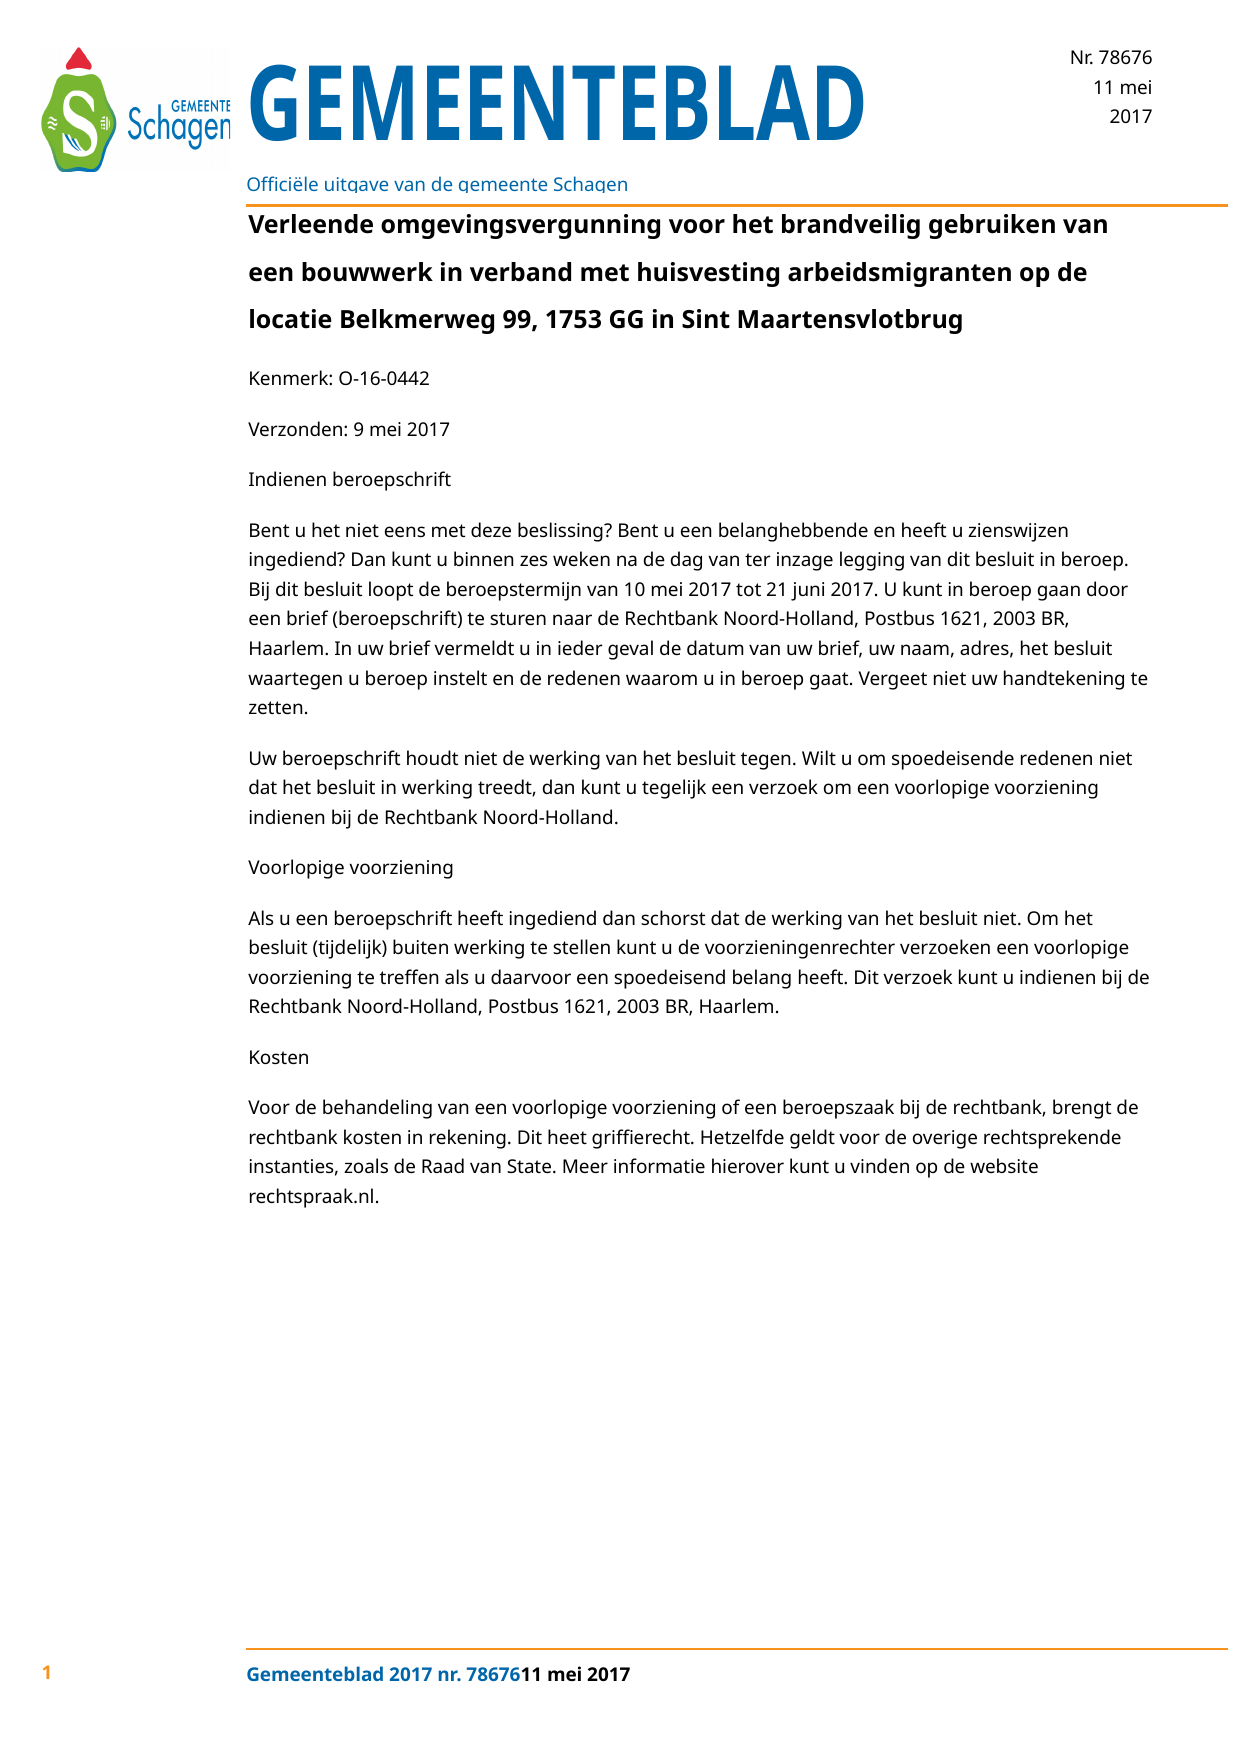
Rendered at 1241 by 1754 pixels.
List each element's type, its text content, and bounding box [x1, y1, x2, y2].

text Voor de behandeling van een voorlopige voorziening of een beroepszaak bij de rechtbank, brengt de rechtbank kosten in rekening. Dit heet griffierecht. Hetzelfde geldt voor de overige rechtsprekende instanties, zoals de Raad van State. Meer informatie hierover kunt u vinden op de website rechtspraak.nl. [248, 1094, 1152, 1209]
text Kosten [248, 1044, 1152, 1069]
text Verleende omgevingsvergunning voor het brandveilig gebruiken van een bouwwerk in verband met huisvesting arbeidsmigranten op de locatie Belkmerweg 99, 1753 GG in Sint Maartensvlotbrug [248, 207, 1152, 336]
text Bent u het niet eens met deze beslissing? Bent u een belanghebbende en heeft u zienswijzen ingediend? Dan kunt u binnen zes weken na de dag van ter inzage legging van dit besluit in beroep. Bij dit besluit loopt de beroepstermijn van 10 mei 2017 tot 21 juni 2017. U kunt in beroep gaan door een brief (beroepschrift) te sturen naar de Rechtbank Noord-Holland, Postbus 1621, 2003 BR, Haarlem. In uw brief vermeldt u in ieder geval de datum van uw brief, uw naam, adres, het besluit waartegen u beroep instelt en de redenen waarom u in beroep gaat. Vergeet niet uw handtekening te zetten. [248, 517, 1152, 720]
text Kenmerk: O-16-0442 [248, 366, 1152, 391]
text Als u een beroepschrift heeft ingediend dan schorst dat de werking van het besluit niet. Om het besluit (tijdelijk) buiten werking te stellen kunt u de voorzieningenrechter verzoeken een voorlopige voorziening te treffen als u daarvoor een spoedeisend belang heeft. Dit verzoek kunt u indienen bij de Rechtbank Noord-Holland, Postbus 1621, 2003 BR, Haarlem. [248, 905, 1152, 1019]
text Voorlopige voorziening [248, 854, 1152, 880]
picture [41, 47, 231, 172]
text Indienen beroepschrift [248, 466, 1152, 492]
text Uw beroepschrift houdt niet de werking van het besluit tegen. Wilt u om spoedeisende redenen niet dat het besluit in werking treedt, dan kunt u tegelijk een verzoek om een voorlopige voorziening indienen bij de Rechtbank Noord-Holland. [248, 745, 1152, 829]
text Verzonden: 9 mei 2017 [248, 416, 1152, 442]
